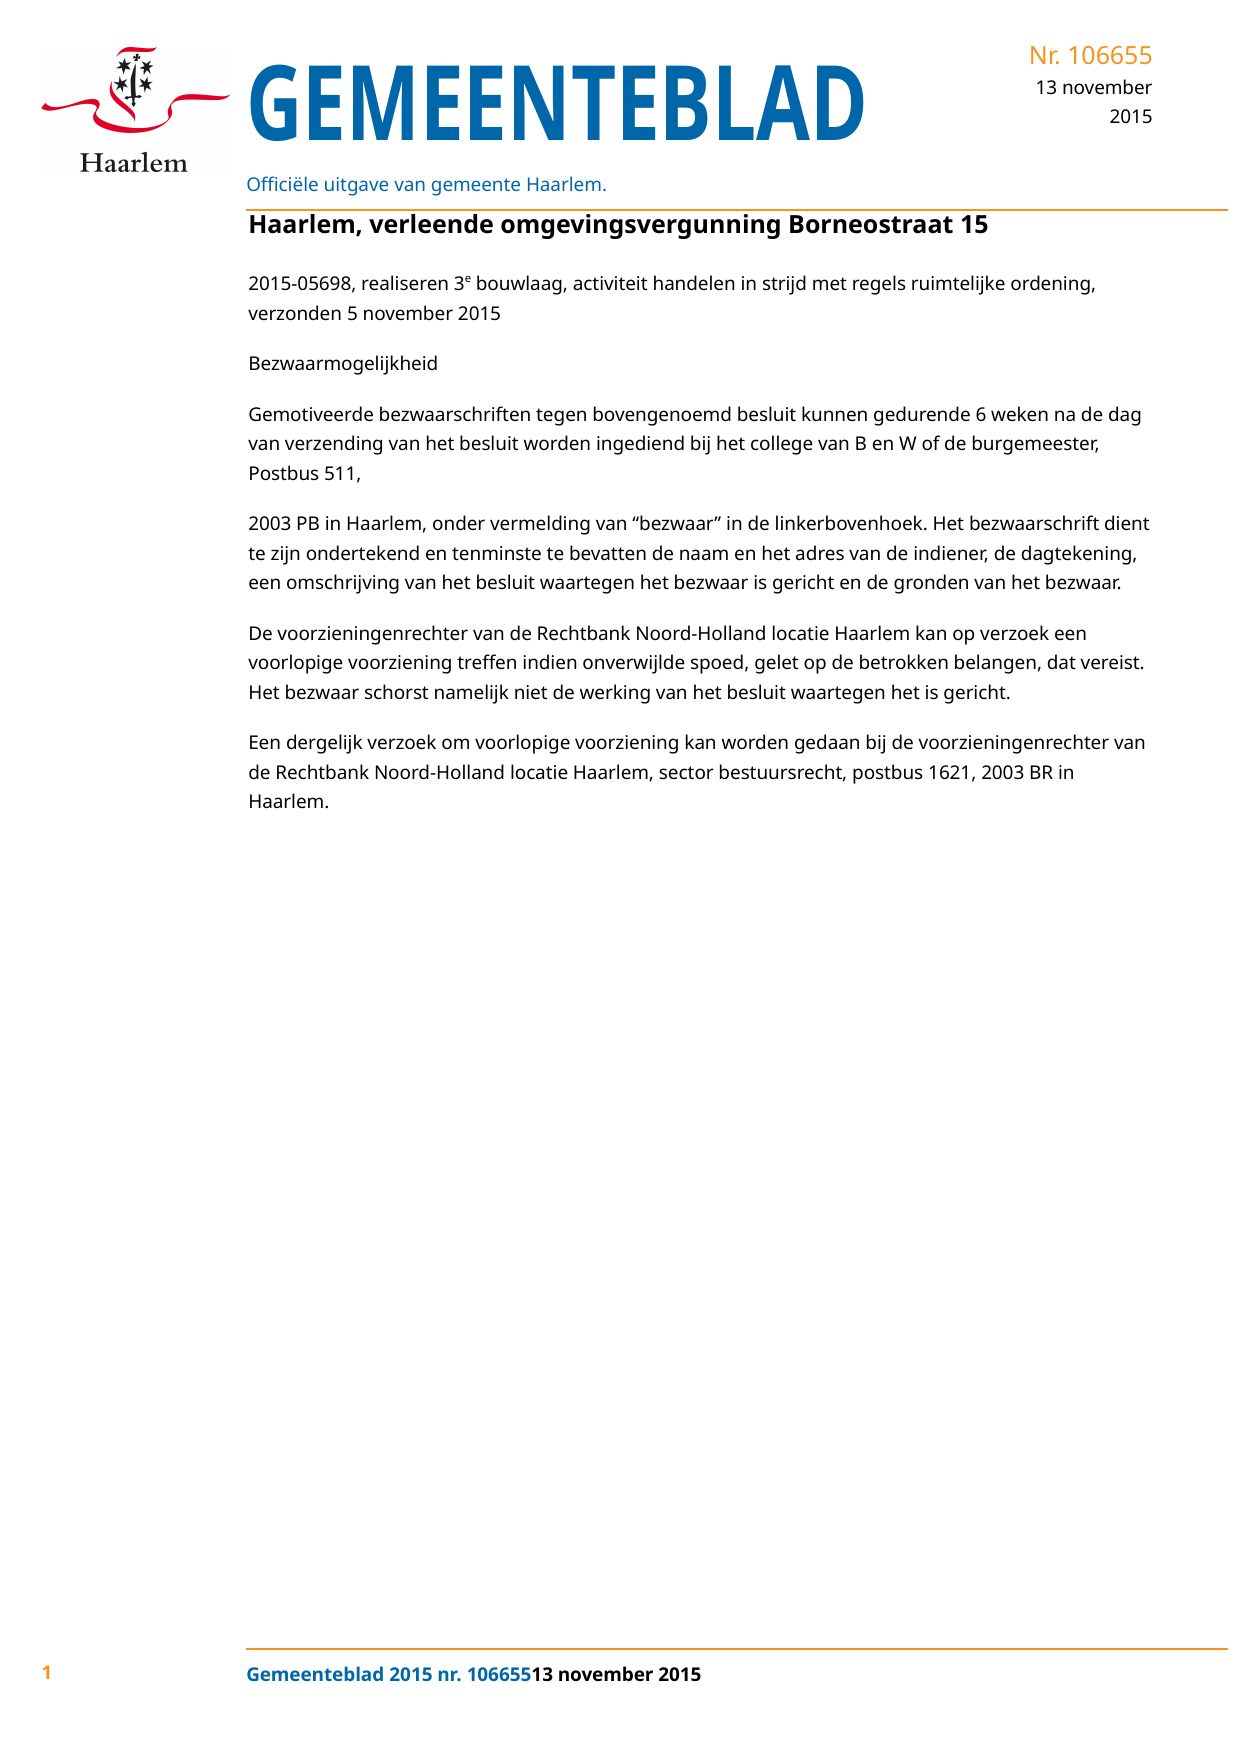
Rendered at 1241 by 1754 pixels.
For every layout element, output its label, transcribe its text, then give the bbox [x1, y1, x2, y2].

text Gemotiveerde bezwaarschriften tegen bovengenoemd besluit kunnen gedurende 6 weken na de dag van verzending van het besluit worden ingediend bij het college van B en W of de burgemeester, Postbus 511, [248, 401, 1152, 486]
text 2003 PB in Haarlem, onder vermelding van “bezwaar” in de linkerbovenhoek. Het bezwaarschrift dient te zijn ondertekend en tenminste te bevatten de naam en het adres van de indiener, de dagtekening, een omschrijving van het besluit waartegen het bezwaar is gericht en de gronden van het bezwaar. [248, 510, 1152, 595]
text De voorzieningenrechter van de Rechtbank Noord-Holland locatie Haarlem kan op verzoek een voorlopige voorziening treffen indien onverwijlde spoed, gelet op de betrokken belangen, dat vereist. Het bezwaar schorst namelijk niet de werking van het besluit waartegen het is gericht. [248, 620, 1152, 705]
picture [41, 47, 231, 172]
text Bezwaarmogelijkheid [248, 350, 1152, 376]
text Een dergelijk verzoek om voorlopige voorziening kan worden gedaan bij de voorzieningenrechter van de Rechtbank Noord-Holland locatie Haarlem, sector bestuursrecht, postbus 1621, 2003 BR in Haarlem. [248, 729, 1152, 814]
text Haarlem, verleende omgevingsvergunning Borneostraat 15 [248, 211, 1152, 241]
text 2015-05698, realiseren 3e bouwlaag, activiteit handelen in strijd met regels ruimtelijke ordening, verzonden 5 november 2015 [248, 270, 1152, 326]
